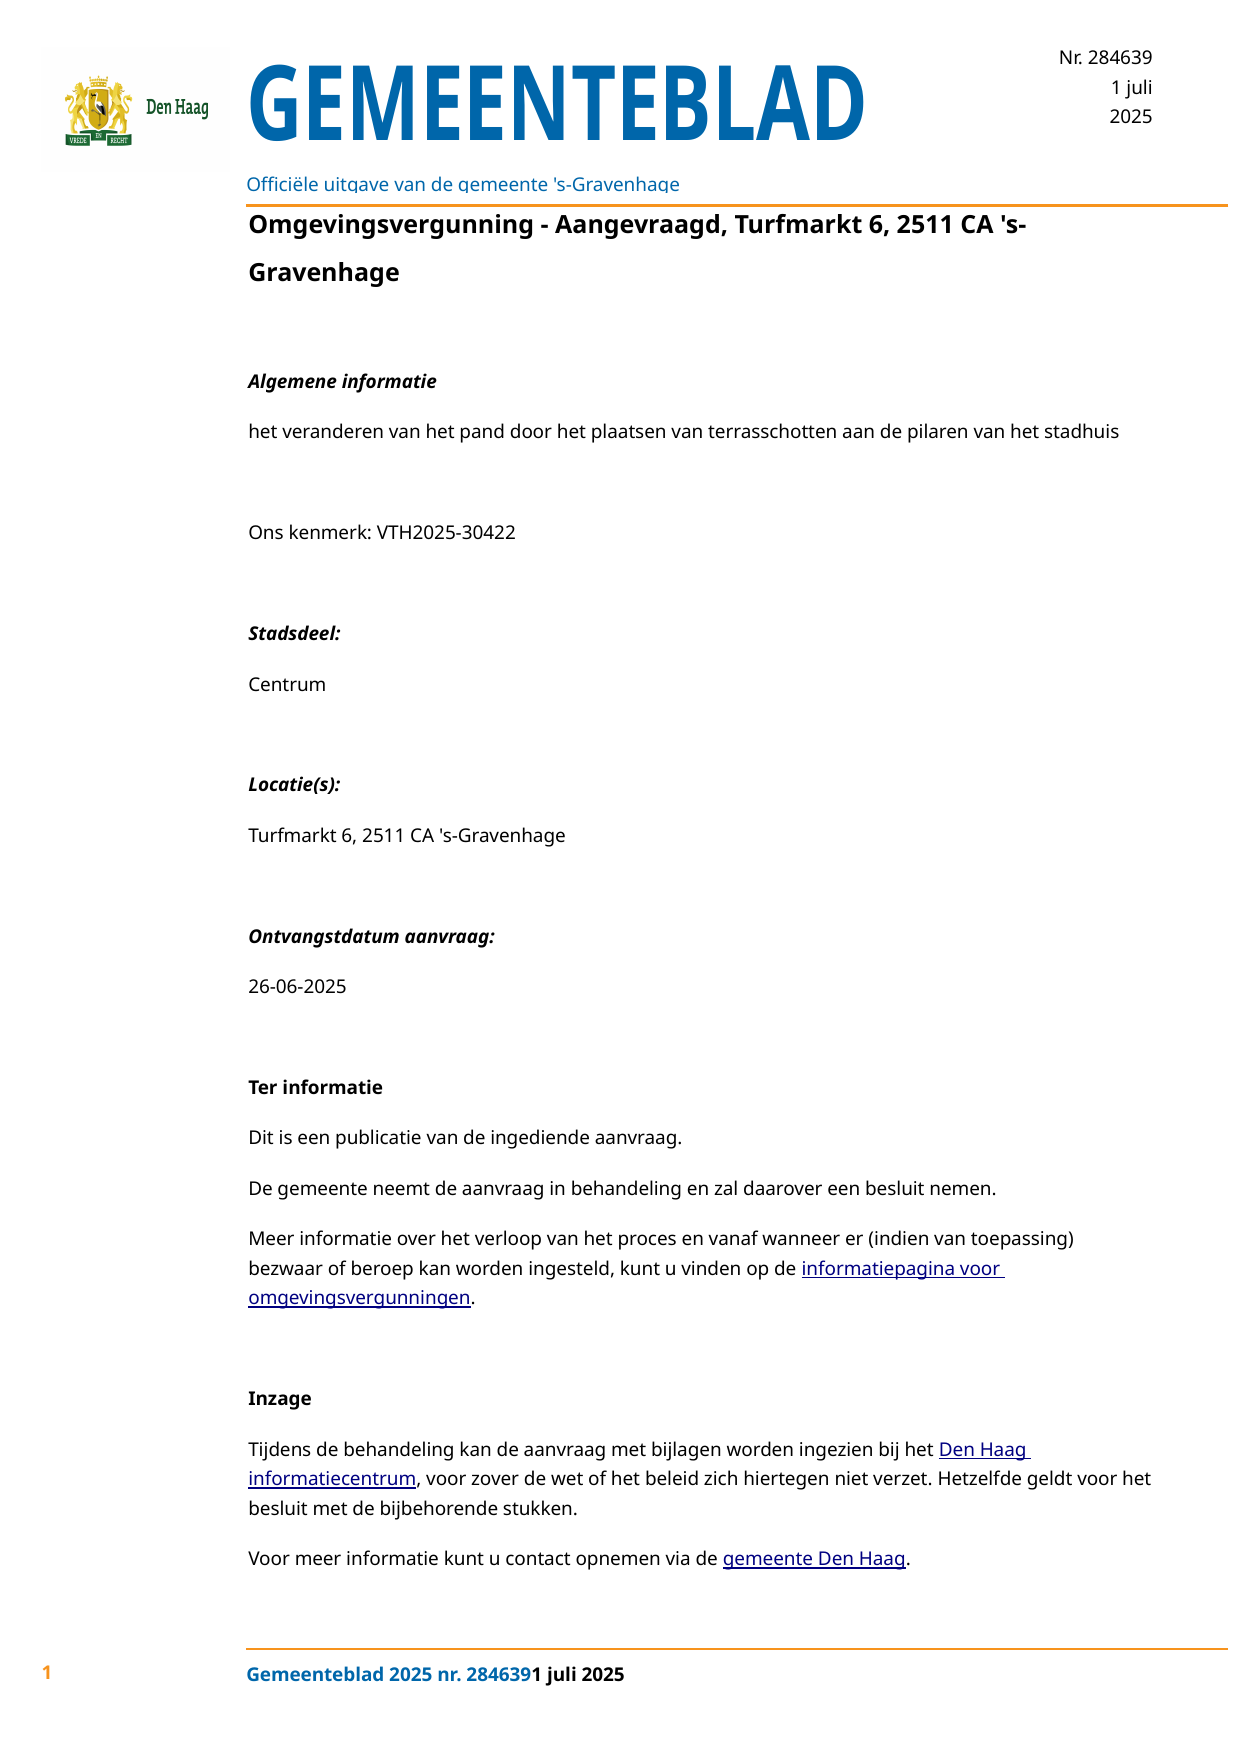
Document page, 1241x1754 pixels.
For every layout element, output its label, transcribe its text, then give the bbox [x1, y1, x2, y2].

text Inzage [248, 1385, 1152, 1411]
text 26-06-2025 [248, 973, 1152, 999]
text Stadsdeel: [248, 620, 1152, 646]
text Meer informatie over het verloop van het proces en vanaf wanneer er (indien van toepassing) bezwaar of beroep kan worden ingesteld, kunt u vinden op de informatiepagina voor omgevingsvergunningen. [248, 1225, 1152, 1310]
text Dit is een publicatie van de ingediende aanvraag. [248, 1124, 1152, 1150]
text Algemene informatie [248, 368, 1152, 394]
text het veranderen van het pand door het plaatsen van terrasschotten aan de pilaren van het stadhuis [248, 419, 1152, 444]
text Voor meer informatie kunt u contact opnemen via de gemeente Den Haag. [248, 1545, 1152, 1571]
text Ons kenmerk: VTH2025-30422 [248, 519, 1152, 545]
text Tijdens de behandeling kan de aanvraag met bijlagen worden ingezien bij het Den Haag informatiecentrum, voor zover de wet of het beleid zich hiertegen niet verzet. Hetzelfde geldt voor het besluit met de bijbehorende stukken. [248, 1436, 1152, 1521]
text Ontvangstdatum aanvraag: [248, 923, 1152, 949]
text De gemeente neemt de aanvraag in behandeling en zal daarover een besluit nemen. [248, 1175, 1152, 1201]
picture [41, 47, 231, 172]
text Ter informatie [248, 1074, 1152, 1100]
text Omgevingsvergunning - Aangevraagd, Turfmarkt 6, 2511 CA 's-Gravenhage [248, 207, 1152, 288]
text Locatie(s): [248, 772, 1152, 797]
text Centrum [248, 671, 1152, 697]
text Turfmarkt 6, 2511 CA 's-Gravenhage [248, 822, 1152, 848]
